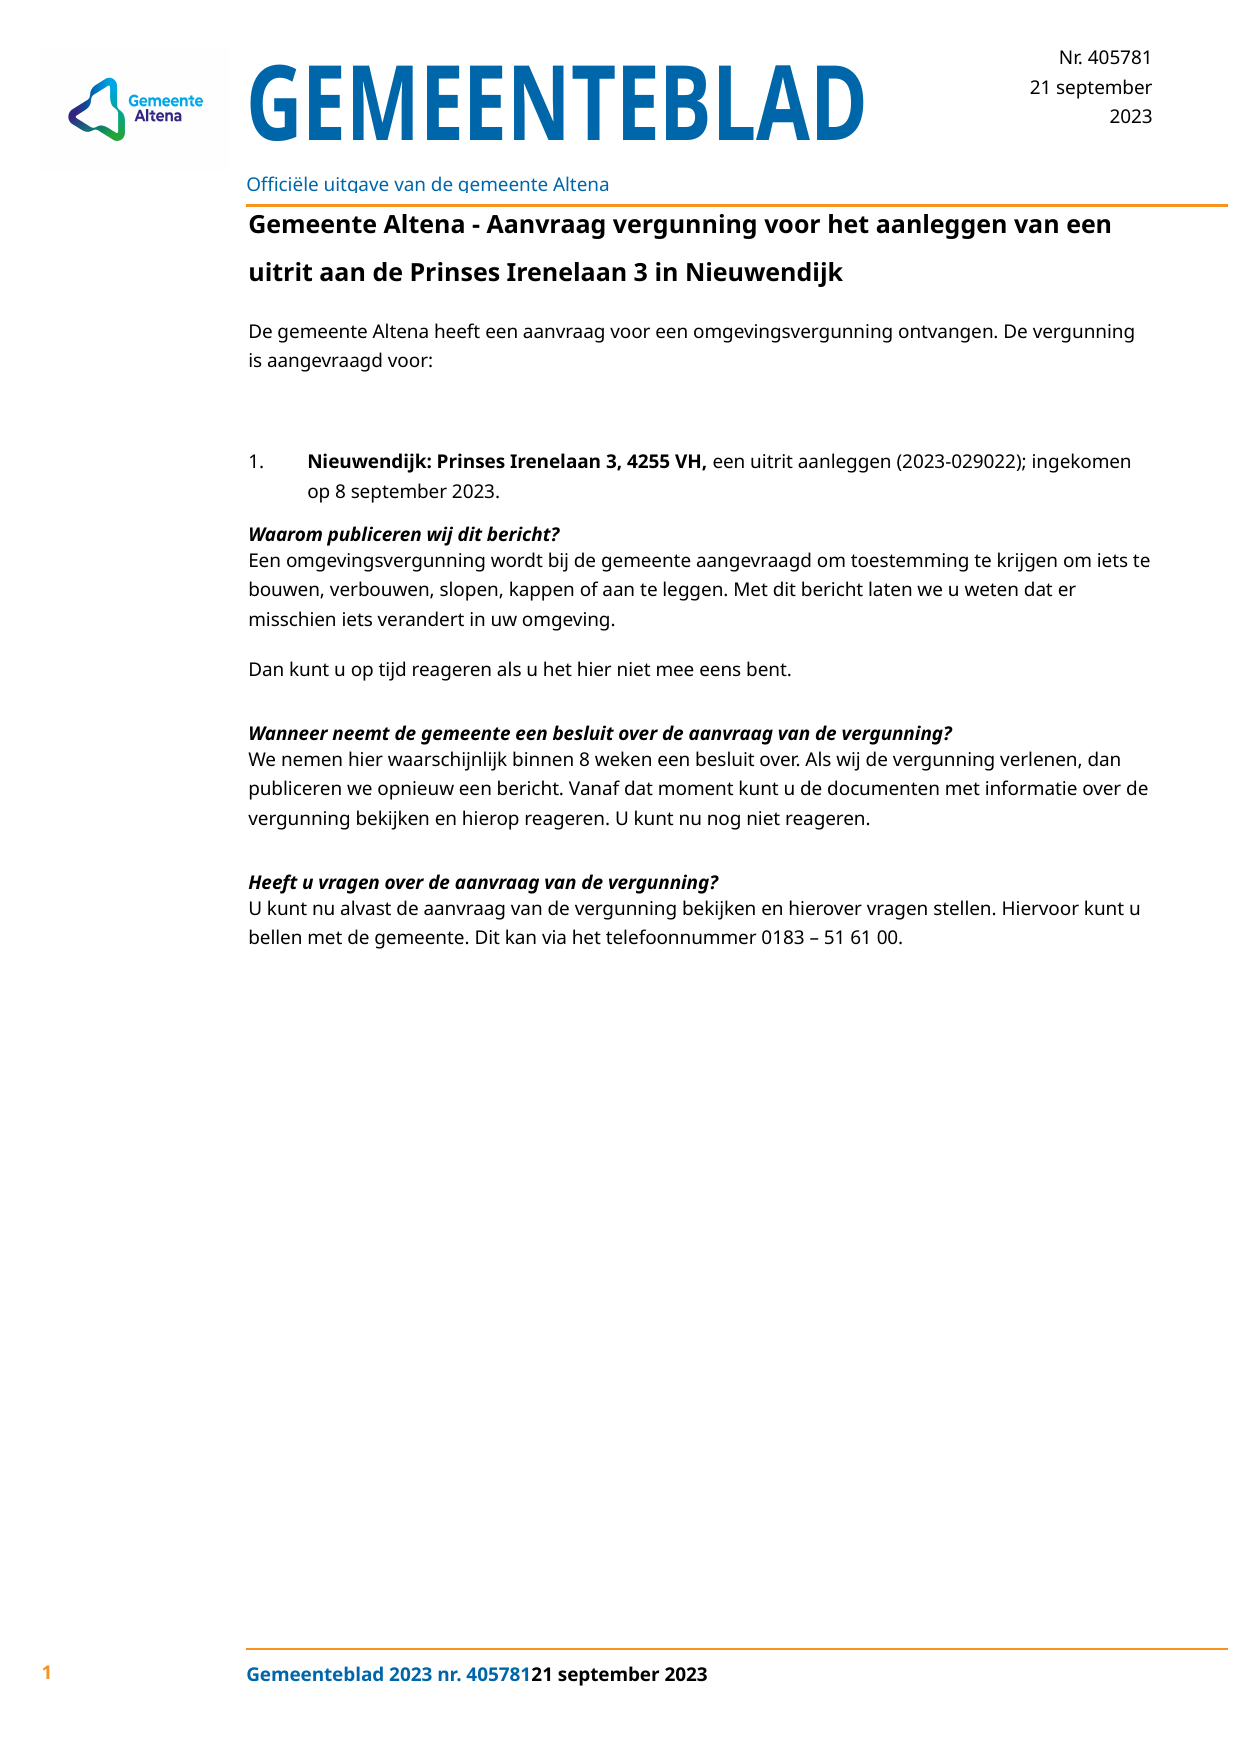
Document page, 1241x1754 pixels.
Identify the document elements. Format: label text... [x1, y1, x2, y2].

list Nieuwendijk: Prinses Irenelaan 3, 4255 VH, een uitrit aanleggen (2023-029022); ingekomen op 8 september 2023. [248, 448, 1152, 504]
text Wanneer neemt de gemeente een besluit over de aanvraag van de vergunning? [248, 720, 1152, 746]
text Een omgevingsvergunning wordt bij de gemeente aangevraagd om toestemming te krijgen om iets te bouwen, verbouwen, slopen, kappen of aan te leggen. Met dit bericht laten we u weten dat er misschien iets verandert in uw omgeving. [248, 547, 1152, 632]
text De gemeente Altena heeft een aanvraag voor een omgevingsvergunning ontvangen. De vergunning is aangevraagd voor: [248, 318, 1152, 373]
text We nemen hier waarschijnlijk binnen 8 weken een besluit over. Als wij de vergunning verlenen, dan publiceren we opnieuw een bericht. Vanaf dat moment kunt u de documenten met informatie over de vergunning bekijken en hierop reageren. U kunt nu nog niet reageren. [248, 746, 1152, 831]
text Gemeente Altena - Aanvraag vergunning voor het aanleggen van een uitrit aan de Prinses Irenelaan 3 in Nieuwendijk [248, 207, 1152, 288]
text U kunt nu alvast de aanvraag van de vergunning bekijken en hierover vragen stellen. Hiervoor kunt u bellen met de gemeente. Dit kan via het telefoonnummer 0183 – 51 61 00. [248, 895, 1152, 950]
text Dan kunt u op tijd reageren als u het hier niet mee eens bent. [248, 656, 1152, 682]
picture [41, 47, 231, 172]
text Heeft u vragen over de aanvraag van de vergunning? [248, 869, 1152, 895]
text Waarom publiceren wij dit bericht? [248, 521, 1152, 547]
